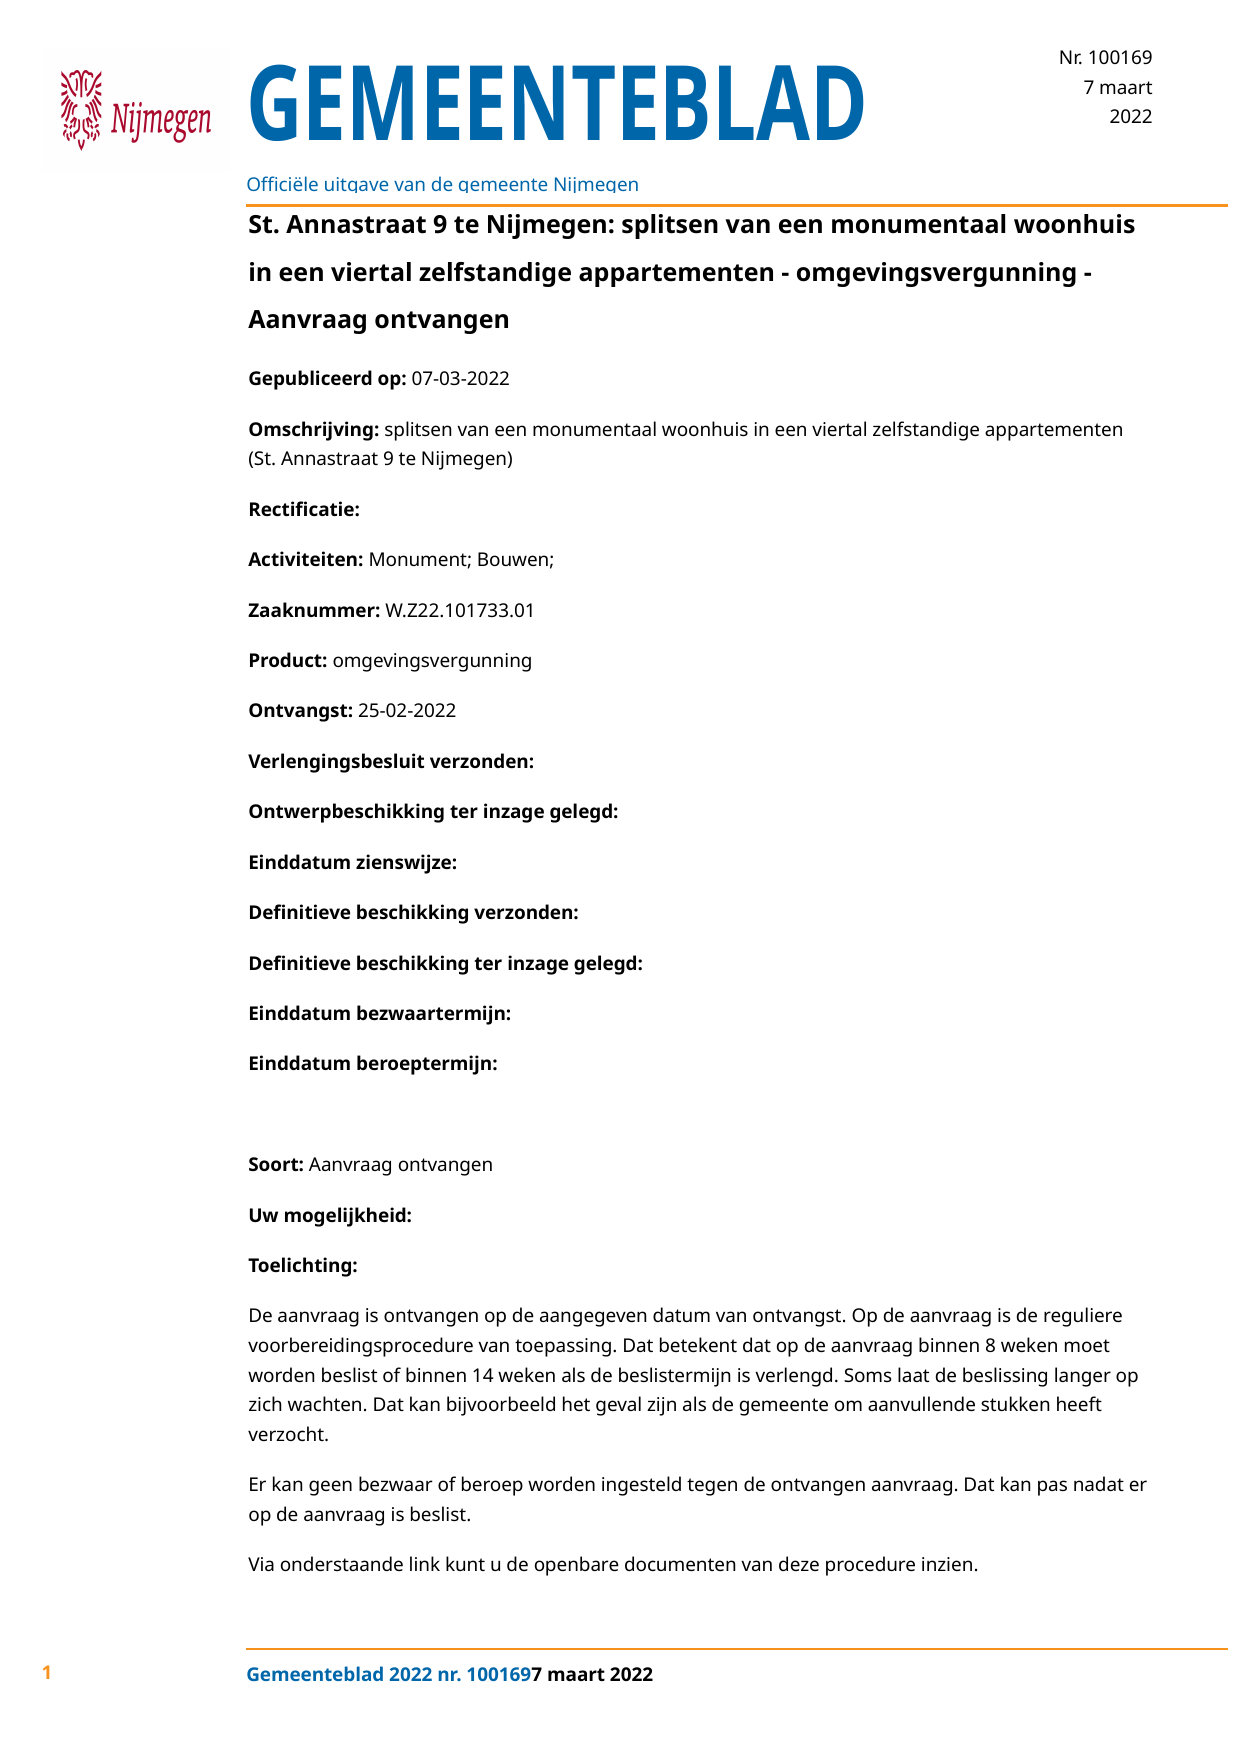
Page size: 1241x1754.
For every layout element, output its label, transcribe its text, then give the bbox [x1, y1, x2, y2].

text De aanvraag is ontvangen op de aangegeven datum van ontvangst. Op de aanvraag is de reguliere voorbereidingsprocedure van toepassing. Dat betekent dat op de aanvraag binnen 8 weken moet worden beslist of binnen 14 weken als de beslistermijn is verlengd. Soms laat de beslissing langer op zich wachten. Dat kan bijvoorbeeld het geval zijn als de gemeente om aanvullende stukken heeft verzocht. [248, 1303, 1152, 1447]
text Ontwerpbeschikking ter inzage gelegd: [248, 798, 1152, 824]
text Activiteiten: Monument; Bouwen; [248, 546, 1152, 572]
text Toelichting: [248, 1252, 1152, 1278]
text St. Annastraat 9 te Nijmegen: splitsen van een monumentaal woonhuis in een viertal zelfstandige appartementen - omgevingsvergunning - Aanvraag ontvangen [248, 207, 1152, 336]
text Gepubliceerd op: 07-03-2022 [248, 366, 1152, 391]
text Zaaknummer: W.Z22.101733.01 [248, 597, 1152, 622]
text Definitieve beschikking verzonden: [248, 899, 1152, 925]
text Ontvangst: 25-02-2022 [248, 698, 1152, 723]
text Einddatum zienswijze: [248, 849, 1152, 874]
text Einddatum bezwaartermijn: [248, 1000, 1152, 1026]
text Soort: Aanvraag ontvangen [248, 1151, 1152, 1177]
text Verlengingsbesluit verzonden: [248, 748, 1152, 774]
text Via onderstaande link kunt u de openbare documenten van deze procedure inzien. [248, 1551, 1152, 1577]
text Definitieve beschikking ter inzage gelegd: [248, 950, 1152, 975]
text Uw mogelijkheid: [248, 1202, 1152, 1227]
text Er kan geen bezwaar of beroep worden ingesteld tegen de ontvangen aanvraag. Dat kan pas nadat er op de aanvraag is beslist. [248, 1471, 1152, 1527]
text Einddatum beroeptermijn: [248, 1051, 1152, 1076]
text Rectificatie: [248, 496, 1152, 522]
text Product: omgevingsvergunning [248, 647, 1152, 673]
picture [41, 47, 231, 172]
text Omschrijving: splitsen van een monumentaal woonhuis in een viertal zelfstandige appartementen (St. Annastraat 9 te Nijmegen) [248, 416, 1152, 471]
